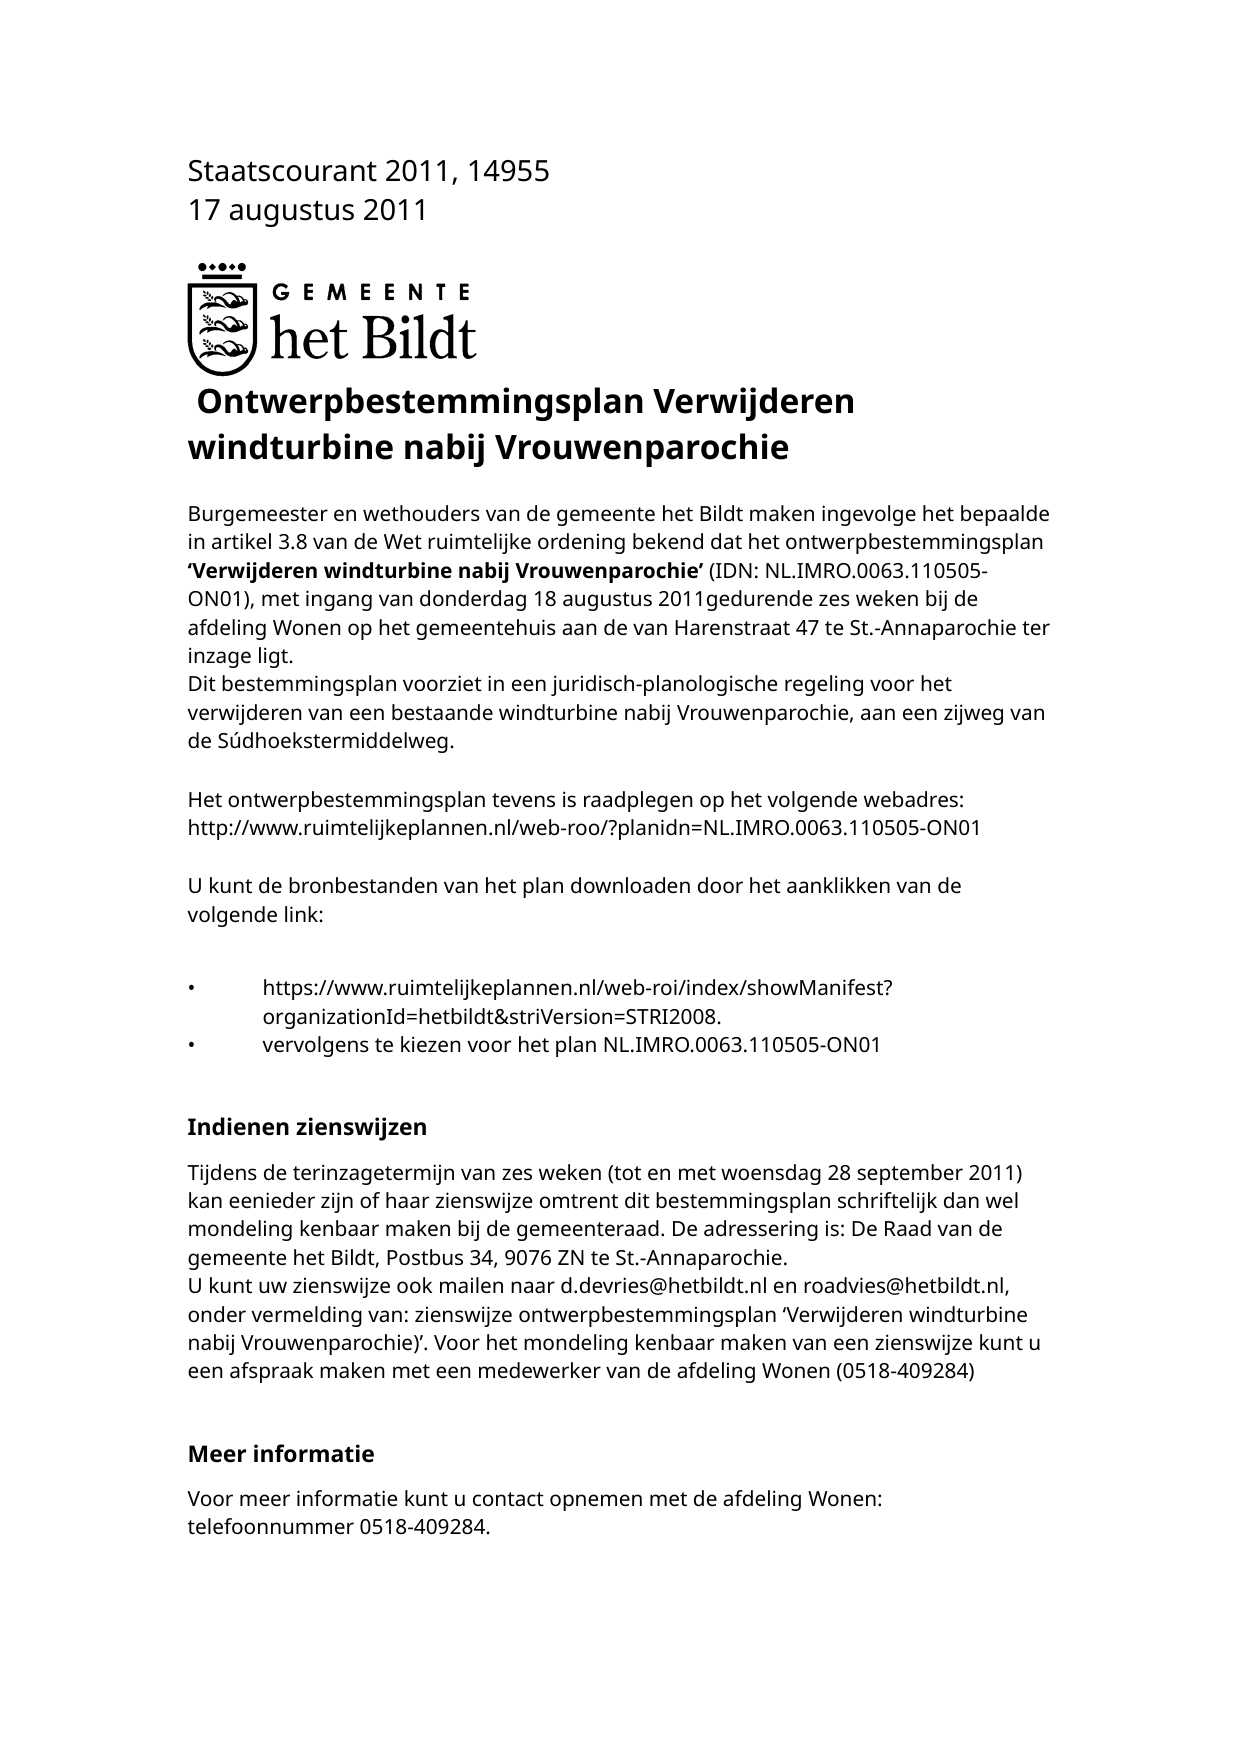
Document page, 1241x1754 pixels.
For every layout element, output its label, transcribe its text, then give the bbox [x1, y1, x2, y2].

text Burgemeester en wethouders van de gemeente het Bildt maken ingevolge het bepaalde in artikel 3.8 van de Wet ruimtelijke ordening bekend dat het ontwerpbestemmingsplan ‘Verwijderen windturbine nabij Vrouwenparochie’ (IDN: NL.IMRO.0063.110505-ON01), met ingang van donderdag 18 augustus 2011gedurende zes weken bij de afdeling Wonen op het gemeentehuis aan de van Harenstraat 47 te St.-Annaparochie ter inzage ligt. [187, 499, 1053, 669]
subtitle Indienen zienswijzen [187, 1111, 1053, 1143]
text Voor meer informatie kunt u contact opnemen met de afdeling Wonen: telefoonnummer 0518-409284. [187, 1484, 1053, 1541]
text Tijdens de terinzagetermijn van zes weken (tot en met woensdag 28 september 2011) kan eenieder zijn of haar zienswijze omtrent dit bestemmingsplan schriftelijk dan wel mondeling kenbaar maken bij de gemeenteraad. De adressering is: De Raad van de gemeente het Bildt, Postbus 34, 9076 ZN te St.-Annaparochie. [187, 1158, 1053, 1271]
subtitle Ontwerpbestemmingsplan Verwijderen windturbine nabij Vrouwenparochie [187, 271, 1053, 469]
text Het ontwerpbestemmingsplan tevens is raadplegen op het volgende webadres: http://www.ruimtelijkeplannen.nl/web-roo/?planidn=NL.IMRO.0063.110505-ON01 [187, 785, 1053, 842]
text Staatscourant 2011, 14955 [187, 150, 1053, 190]
text 17 augustus 2011 [187, 190, 1053, 229]
text U kunt uw zienswijze ook mailen naar d.devries@hetbildt.nl en roadvies@hetbildt.nl, onder vermelding van: zienswijze ontwerpbestemmingsplan ‘Verwijderen windturbine nabij Vrouwenparochie)’. Voor het mondeling kenbaar maken van een zienswijze kunt u een afspraak maken met een medewerker van de afdeling Wonen (0518-409284) [187, 1271, 1053, 1385]
list https://www.ruimtelijkeplannen.nl/web-roi/index/showManifest?organizationId=hetbildt&striVersion=STRI2008. [187, 973, 1053, 1030]
list vervolgens te kiezen voor het plan NL.IMRO.0063.110505-ON01 [187, 1030, 1053, 1059]
text Dit bestemmingsplan voorziet in een juridisch-planologische regeling voor het verwijderen van een bestaande windturbine nabij Vrouwenparochie, aan een zijweg van de Súdhoekstermiddelweg. [187, 669, 1053, 755]
subtitle Meer informatie [187, 1438, 1053, 1469]
text U kunt de bronbestanden van het plan downloaden door het aanklikken van de volgende link: [187, 872, 1053, 928]
picture [187, 258, 477, 378]
